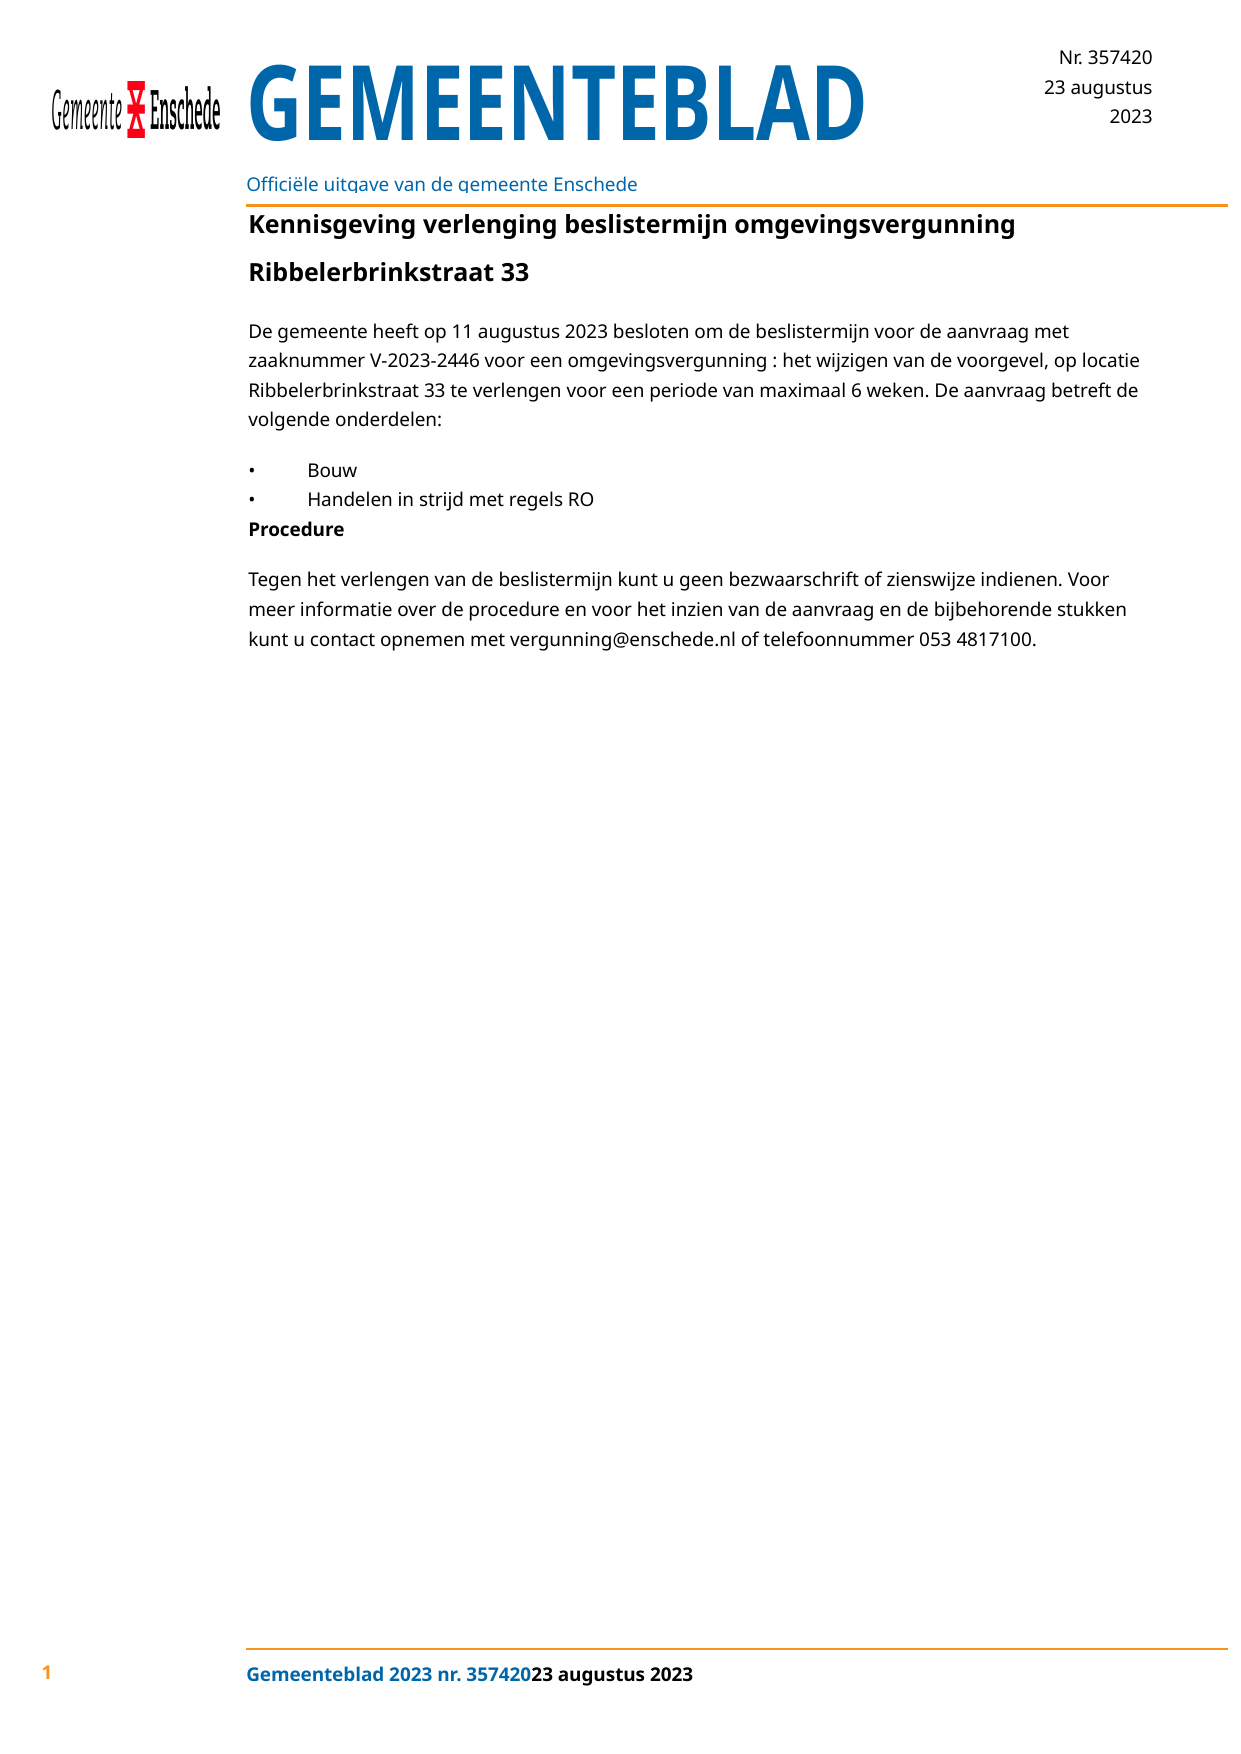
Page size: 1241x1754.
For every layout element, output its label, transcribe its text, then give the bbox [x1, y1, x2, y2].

text Procedure [248, 516, 1152, 542]
text De gemeente heeft op 11 augustus 2023 besloten om de beslistermijn voor de aanvraag met zaaknummer V-2023-2446 voor een omgevingsvergunning : het wijzigen van de voorgevel, op locatie Ribbelerbrinkstraat 33 te verlengen voor een periode van maximaal 6 weken. De aanvraag betreft de volgende onderdelen: [248, 318, 1152, 432]
text Kennisgeving verlenging beslistermijn omgevingsvergunning Ribbelerbrinkstraat 33 [248, 207, 1152, 288]
picture [41, 47, 231, 172]
text Tegen het verlengen van de beslistermijn kunt u geen bezwaarschrift of zienswijze indienen. Voor meer informatie over de procedure en voor het inzien van de aanvraag en de bijbehorende stukken kunt u contact opnemen met vergunning@enschede.nl of telefoonnummer 053 4817100. [248, 567, 1152, 652]
list Handelen in strijd met regels RO [248, 487, 1152, 512]
list Bouw [248, 457, 1152, 483]
